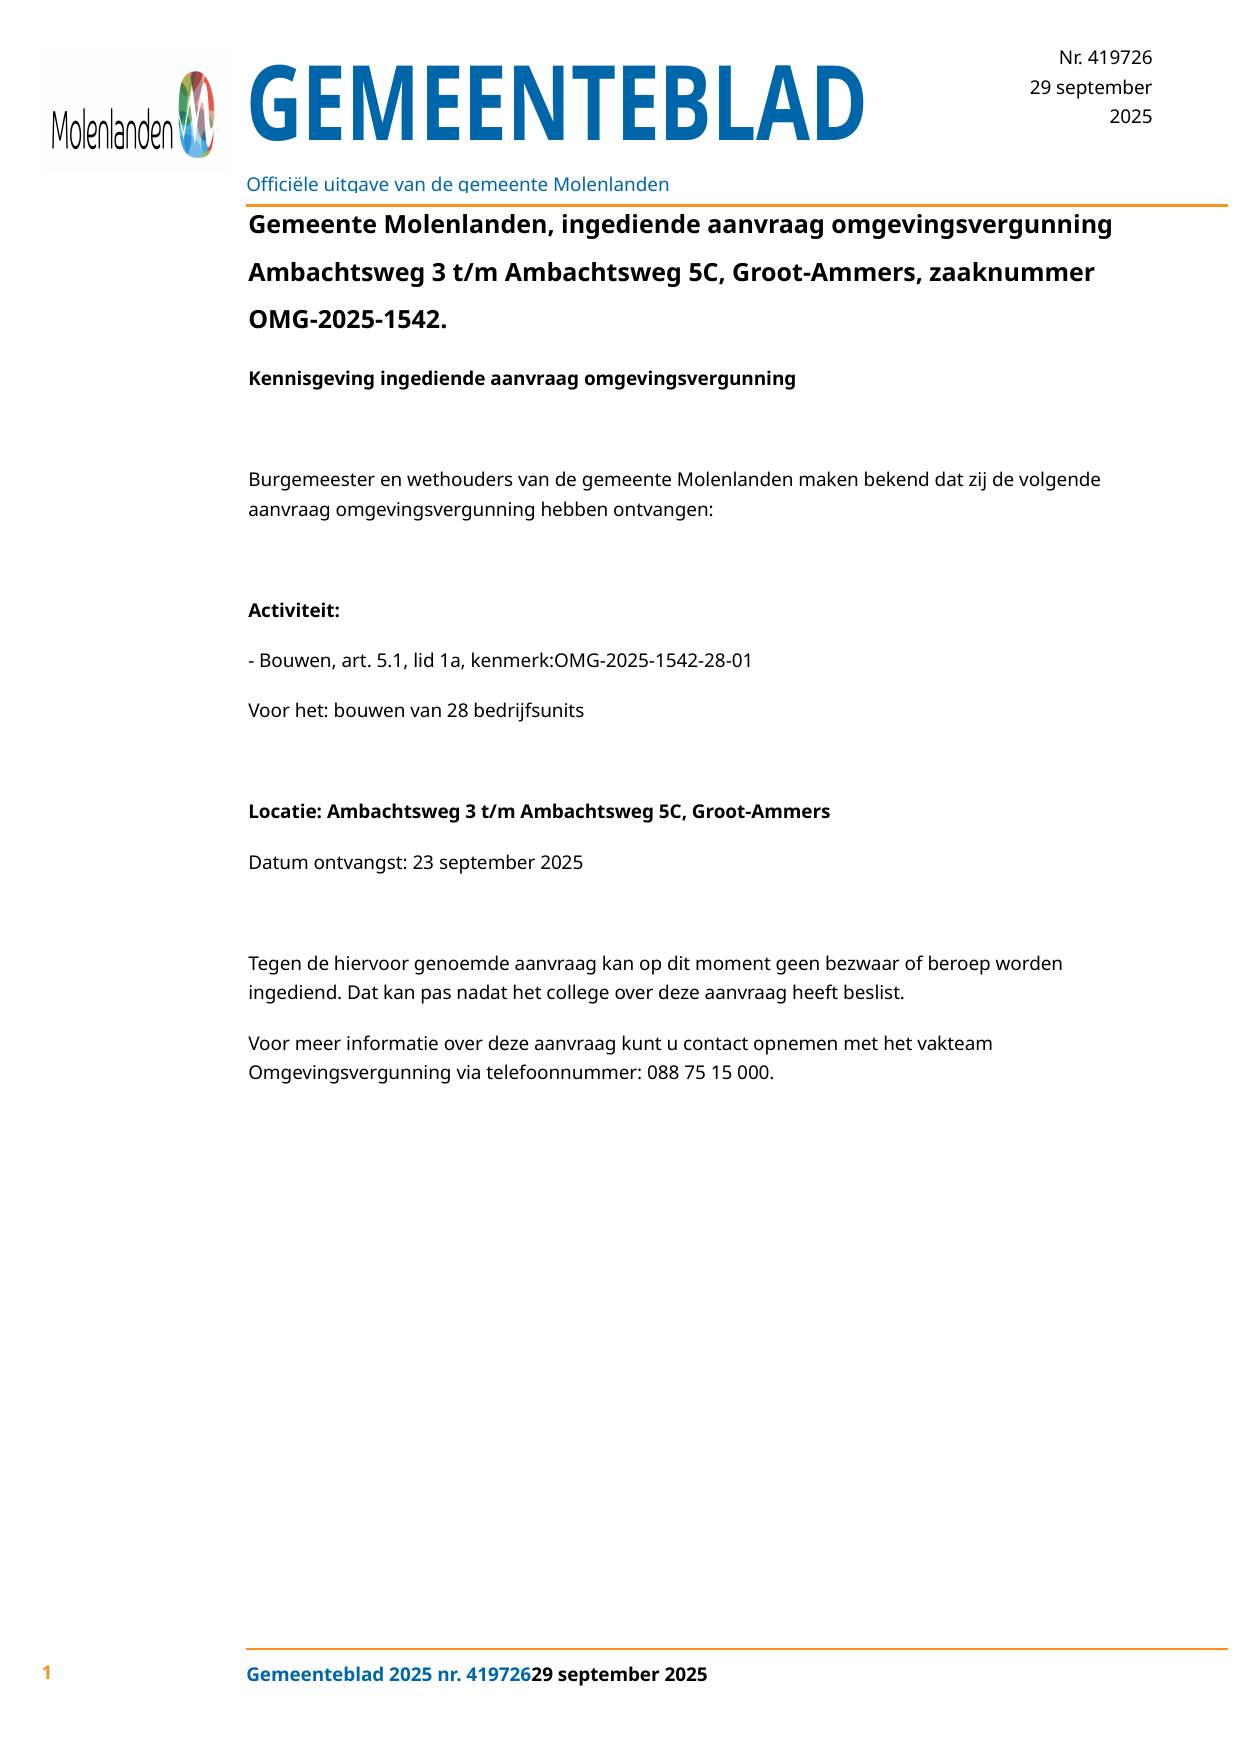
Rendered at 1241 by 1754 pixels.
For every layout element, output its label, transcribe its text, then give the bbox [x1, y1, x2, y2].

text Voor het: bouwen van 28 bedrijfsunits [248, 698, 1152, 723]
text Burgemeester en wethouders van de gemeente Molenlanden maken bekend dat zij de volgende aanvraag omgevingsvergunning hebben ontvangen: [248, 466, 1152, 522]
text Gemeente Molenlanden, ingediende aanvraag omgevingsvergunning Ambachtsweg 3 t/m Ambachtsweg 5C, Groot-Ammers, zaaknummer OMG-2025-1542. [248, 207, 1152, 336]
text Voor meer informatie over deze aanvraag kunt u contact opnemen met het vakteam Omgevingsvergunning via telefoonnummer: 088 75 15 000. [248, 1030, 1152, 1085]
text Tegen de hiervoor genoemde aanvraag kan op dit moment geen bezwaar of beroep worden ingediend. Dat kan pas nadat het college over deze aanvraag heeft beslist. [248, 950, 1152, 1005]
text Locatie: Ambachtsweg 3 t/m Ambachtsweg 5C, Groot-Ammers [248, 798, 1152, 824]
text - Bouwen, art. 5.1, lid 1a, kenmerk:OMG-2025-1542-28-01 [248, 647, 1152, 673]
text Datum ontvangst: 23 september 2025 [248, 849, 1152, 874]
picture [41, 47, 231, 172]
text Kennisgeving ingediende aanvraag omgevingsvergunning [248, 366, 1152, 391]
text Activiteit: [248, 597, 1152, 622]
